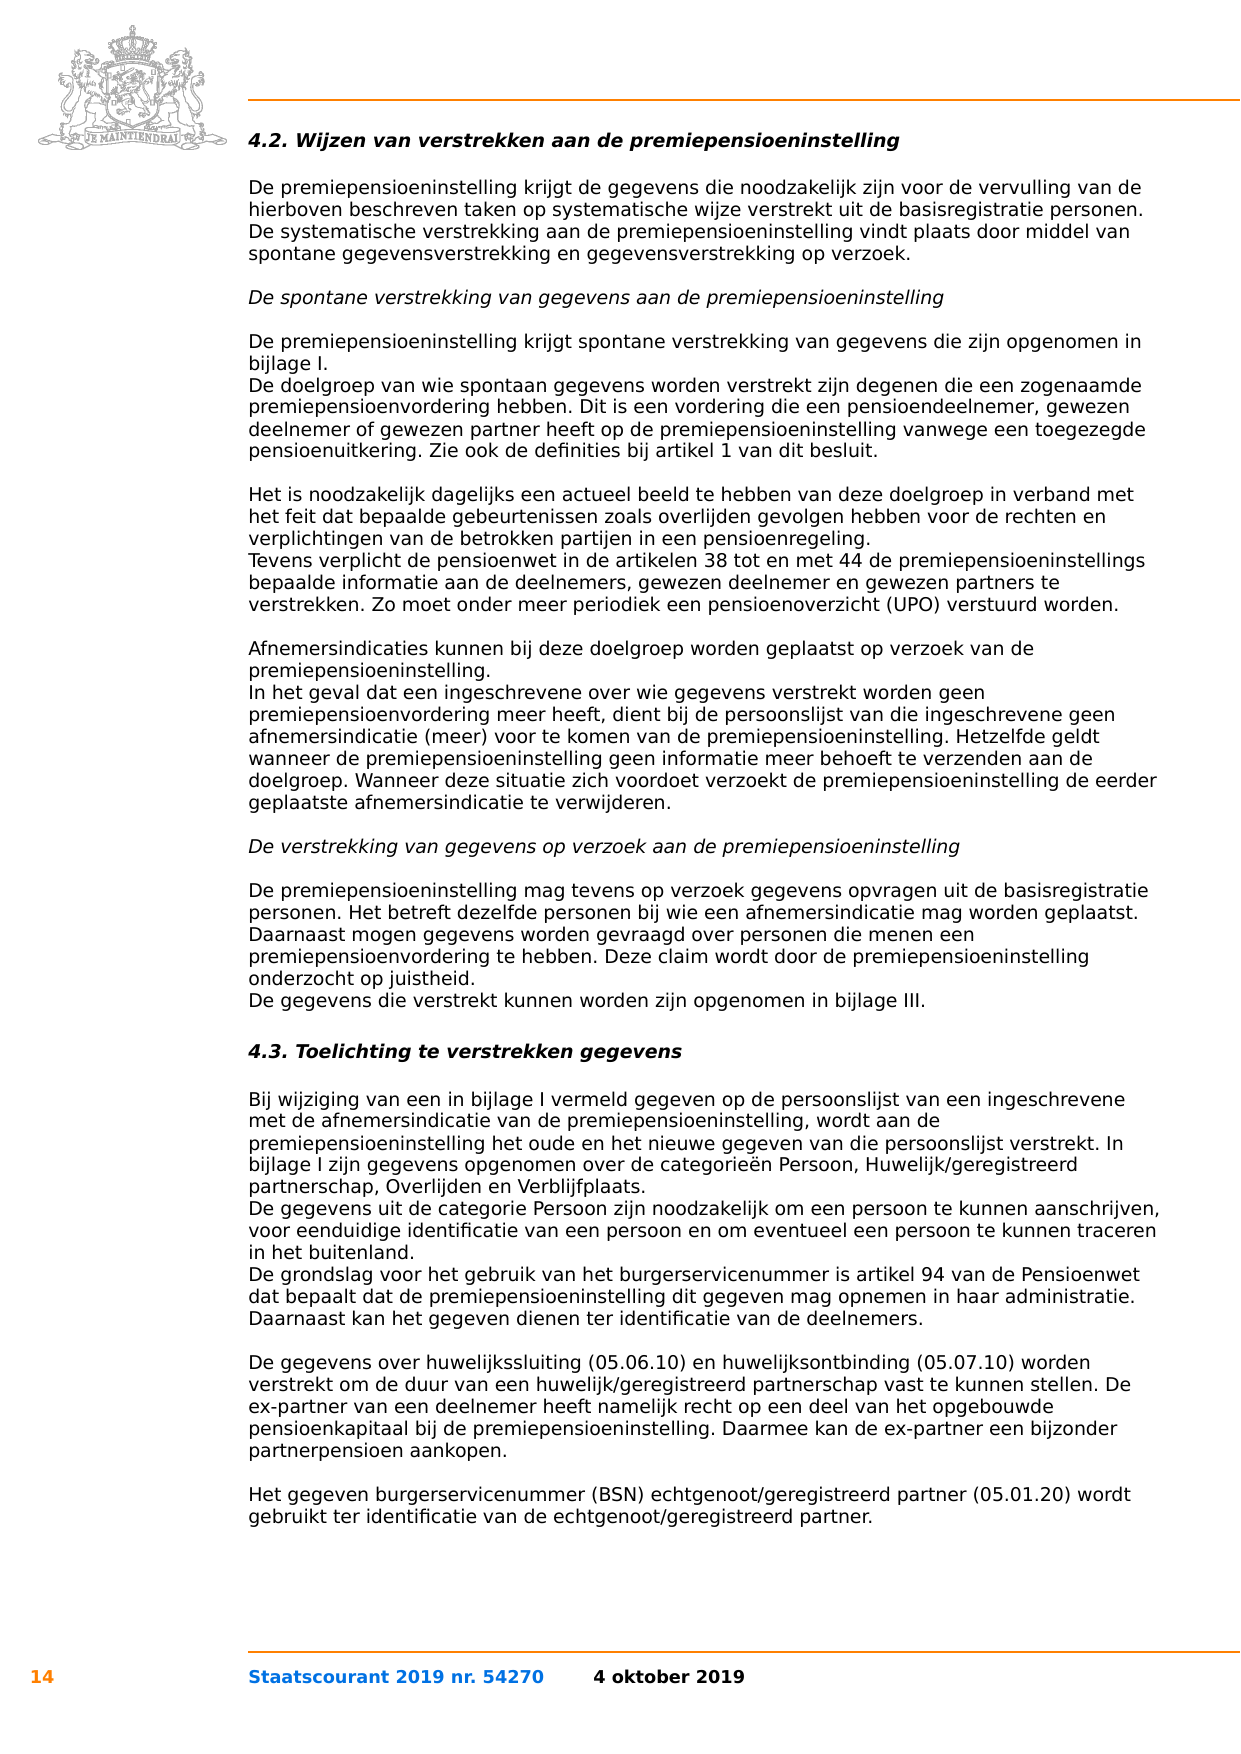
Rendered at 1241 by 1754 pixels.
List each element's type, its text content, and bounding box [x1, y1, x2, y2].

text Het is noodzakelijk dagelijks een actueel beeld te hebben van deze doelgroep in verband met het feit dat bepaalde gebeurtenissen zoals overlijden gevolgen hebben voor de rechten en verplichtingen van de betrokken partijen in een pensioenregeling. [248, 484, 1163, 550]
text De gegevens over huwelijkssluiting (05.06.10) en huwelijksontbinding (05.07.10) worden verstrekt om de duur van een huwelijk/geregistreerd partnerschap vast te kunnen stellen. De ex-partner van een deelnemer heeft namelijk recht op een deel van het opgebouwde pensioenkapitaal bij de premiepensioeninstelling. Daarmee kan de ex-partner een bijzonder partnerpensioen aankopen. [248, 1352, 1163, 1462]
subtitle De verstrekking van gegevens op verzoek aan de premiepensioeninstelling [248, 836, 1163, 858]
subtitle 4.2. Wijzen van verstrekken aan de premiepensioeninstelling [248, 130, 1163, 152]
picture [38, 25, 227, 150]
text De doelgroep van wie spontaan gegevens worden verstrekt zijn degenen die een zogenaamde premiepensioenvordering hebben. Dit is een vordering die een pensioendeelnemer, gewezen deelnemer of gewezen partner heeft op de premiepensioeninstelling vanwege een toegezegde pensioenuitkering. Zie ook de definities bij artikel 1 van dit besluit. [248, 374, 1163, 462]
text Afnemersindicaties kunnen bij deze doelgroep worden geplaatst op verzoek van de premiepensioeninstelling. [248, 638, 1163, 682]
text Bij wijziging van een in bijlage I vermeld gegeven op de persoonslijst van een ingeschrevene met de afnemersindicatie van de premiepensioeninstelling, wordt aan de premiepensioeninstelling het oude en het nieuwe gegeven van die persoonslijst verstrekt. In bijlage I zijn gegevens opgenomen over de categorieën Persoon, Huwelijk/geregistreerd partnerschap, Overlijden en Verblijfplaats. [248, 1088, 1163, 1198]
text In het geval dat een ingeschrevene over wie gegevens verstrekt worden geen premiepensioenvordering meer heeft, dient bij de persoonslijst van die ingeschrevene geen afnemersindicatie (meer) voor te komen van de premiepensioeninstelling. Hetzelfde geldt wanneer de premiepensioeninstelling geen informatie meer behoeft te verzenden aan de doelgroep. Wanneer deze situatie zich voordoet verzoekt de premiepensioeninstelling de eerder geplaatste afnemersindicatie te verwijderen. [248, 682, 1163, 814]
text De premiepensioeninstelling krijgt de gegevens die noodzakelijk zijn voor de vervulling van de hierboven beschreven taken op systematische wijze verstrekt uit de basisregistratie personen. De systematische verstrekking aan de premiepensioeninstelling vindt plaats door middel van spontane gegevensverstrekking en gegevensverstrekking op verzoek. [248, 177, 1163, 265]
text De premiepensioeninstelling mag tevens op verzoek gegevens opvragen uit de basisregistratie personen. Het betreft dezelfde personen bij wie een afnemersindicatie mag worden geplaatst. Daarnaast mogen gegevens worden gevraagd over personen die menen een premiepensioenvordering te hebben. Deze claim wordt door de premiepensioeninstelling onderzocht op juistheid. [248, 879, 1163, 989]
subtitle De spontane verstrekking van gegevens aan de premiepensioeninstelling [248, 287, 1163, 309]
text Tevens verplicht de pensioenwet in de artikelen 38 tot en met 44 de premiepensioeninstellings bepaalde informatie aan de deelnemers, gewezen deelnemer en gewezen partners te verstrekken. Zo moet onder meer periodiek een pensioenoverzicht (UPO) verstuurd worden. [248, 550, 1163, 616]
text Het gegeven burgerservicenummer (BSN) echtgenoot/geregistreerd partner (05.01.20) wordt gebruikt ter identificatie van de echtgenoot/geregistreerd partner. [248, 1484, 1163, 1528]
text De grondslag voor het gebruik van het burgerservicenummer is artikel 94 van de Pensioenwet dat bepaalt dat de premiepensioeninstelling dit gegeven mag opnemen in haar administratie. Daarnaast kan het gegeven dienen ter identificatie van de deelnemers. [248, 1264, 1163, 1330]
text De gegevens uit de categorie Persoon zijn noodzakelijk om een persoon te kunnen aanschrijven, voor eenduidige identificatie van een persoon en om eventueel een persoon te kunnen traceren in het buitenland. [248, 1198, 1163, 1264]
text De gegevens die verstrekt kunnen worden zijn opgenomen in bijlage III. [248, 989, 1163, 1011]
text De premiepensioeninstelling krijgt spontane verstrekking van gegevens die zijn opgenomen in bijlage I. [248, 331, 1163, 374]
subtitle 4.3. Toelichting te verstrekken gegevens [248, 1041, 1163, 1063]
